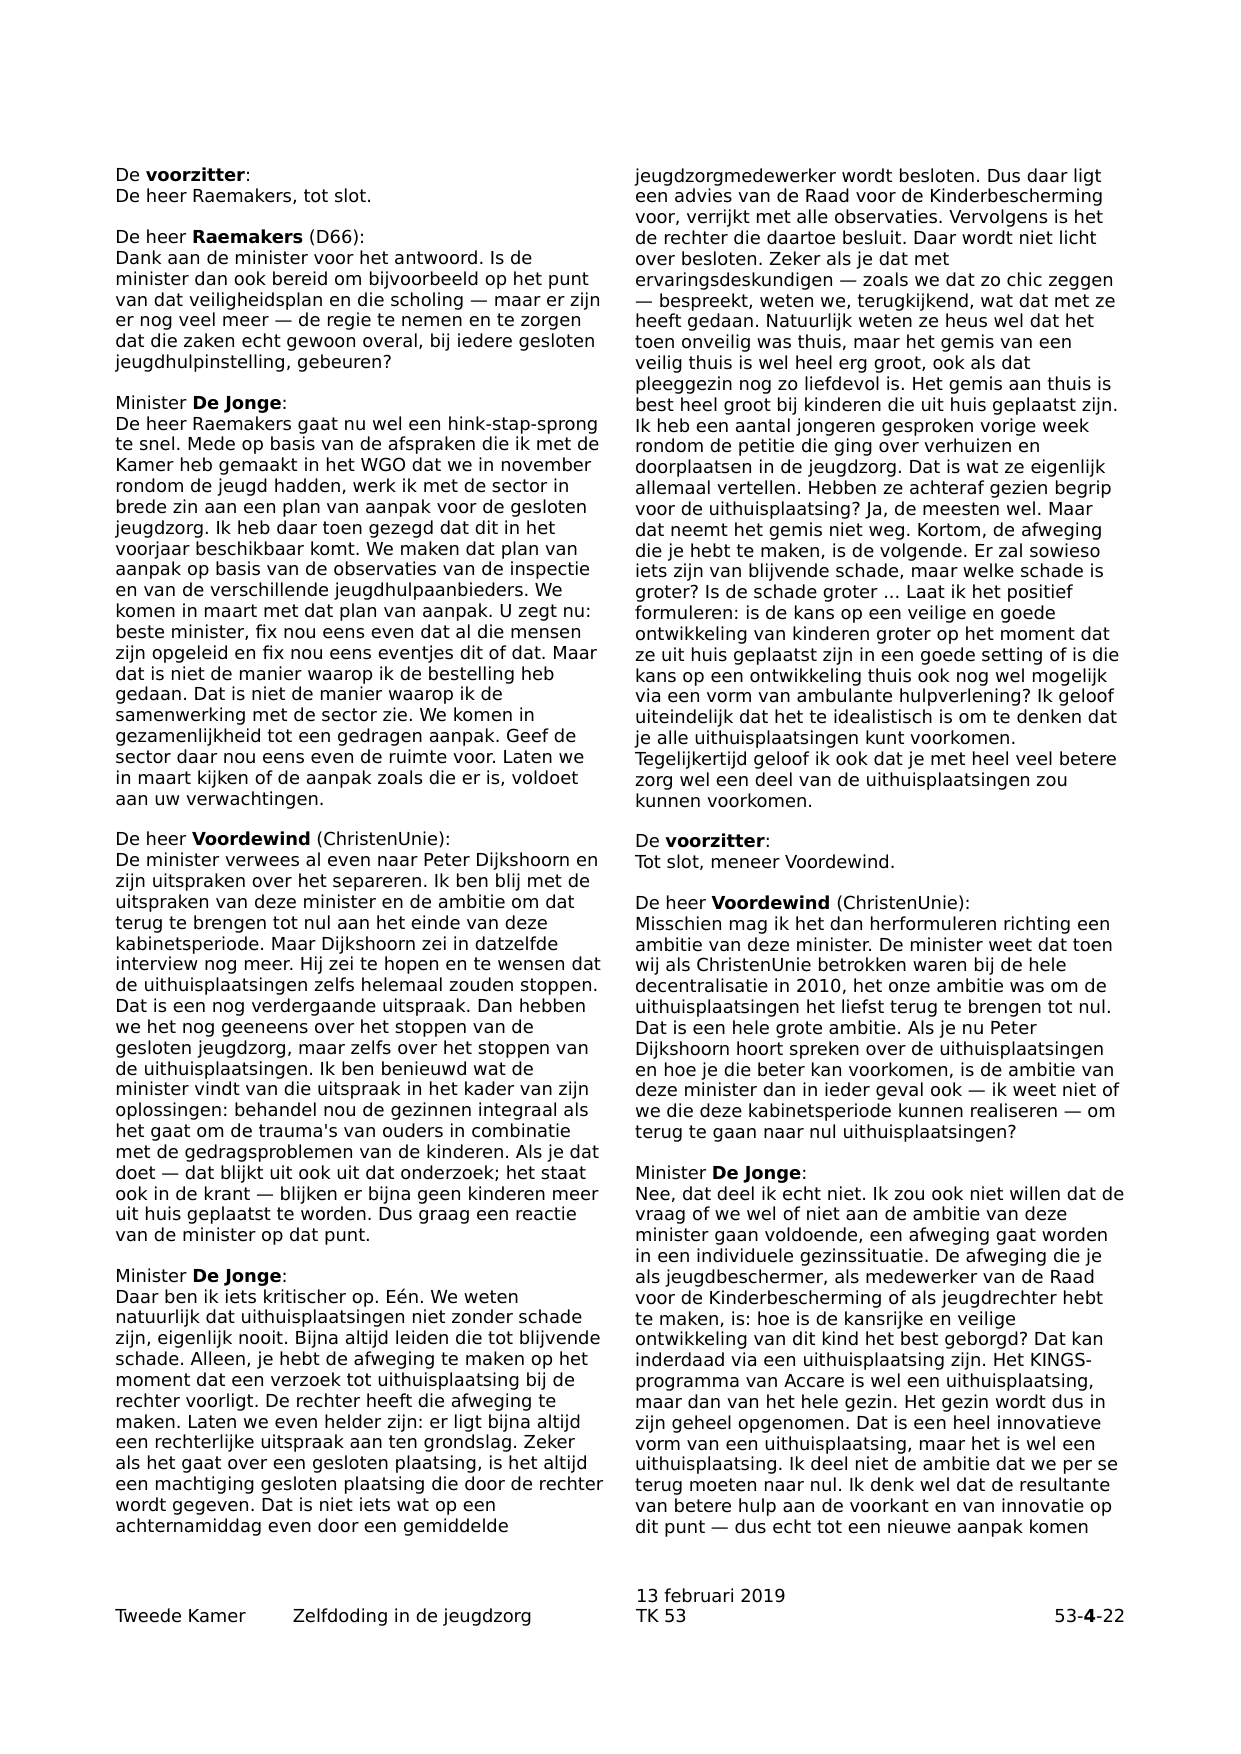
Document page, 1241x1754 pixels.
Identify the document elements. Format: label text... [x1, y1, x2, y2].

text De minister verwees al even naar Peter Dijkshoorn en zijn uitspraken over het separeren. Ik ben blij met de uitspraken van deze minister en de ambitie om dat terug te brengen tot nul aan het einde van deze kabinetsperiode. Maar Dijkshoorn zei in datzelfde interview nog meer. Hij zei te hopen en te wensen dat de uithuisplaatsingen zelfs helemaal zouden stoppen. Dat is een nog verdergaande uitspraak. Dan hebben we het nog geeneens over het stoppen van de gesloten jeugdzorg, maar zelfs over het stoppen van de uithuisplaatsingen. Ik ben benieuwd wat de minister vindt van die uitspraak in het kader van zijn oplossingen: behandel nou de gezinnen integraal als het gaat om de trauma's van ouders in combinatie met de gedragsproblemen van de kinderen. Als je dat doet — dat blijkt uit ook uit dat onderzoek; het staat ook in de krant — blijken er bijna geen kinderen meer uit huis geplaatst te worden. Dus graag een reactie van de minister op dat punt. [115, 850, 605, 1246]
text Daar ben ik iets kritischer op. Eén. We weten natuurlijk dat uithuisplaatsingen niet zonder schade zijn, eigenlijk nooit. Bijna altijd leiden die tot blijvende schade. Alleen, je hebt de afweging te maken op het moment dat een verzoek tot uithuisplaatsing bij de rechter voorligt. De rechter heeft die afweging te maken. Laten we even helder zijn: er ligt bijna altijd een rechterlijke uitspraak aan ten grondslag. Zeker als het gaat over een gesloten plaatsing, is het altijd een machtiging gesloten plaatsing die door de rechter wordt gegeven. Dat is niet iets wat op een achternamiddag even door een gemiddelde [115, 1286, 605, 1536]
text Minister De Jonge: [635, 1163, 1125, 1183]
text Minister De Jonge: [115, 1266, 605, 1286]
text De voorzitter: [115, 165, 605, 186]
text Misschien mag ik het dan herformuleren richting een ambitie van deze minister. De minister weet dat toen wij als ChristenUnie betrokken waren bij de hele decentralisatie in 2010, het onze ambitie was om de uithuisplaatsingen het liefst terug te brengen tot nul. Dat is een hele grote ambitie. Als je nu Peter Dijkshoorn hoort spreken over de uithuisplaatsingen en hoe je die beter kan voorkomen, is de ambitie van deze minister dan in ieder geval ook — ik weet niet of we die deze kabinetsperiode kunnen realiseren — om terug te gaan naar nul uithuisplaatsingen? [635, 913, 1125, 1143]
text Tot slot, meneer Voordewind. [635, 852, 1125, 873]
text Minister De Jonge: [115, 393, 605, 413]
text jeugdzorgmedewerker wordt besloten. Dus daar ligt een advies van de Raad voor de Kinderbescherming voor, verrijkt met alle observaties. Vervolgens is het de rechter die daartoe besluit. Daar wordt niet licht over besloten. Zeker als je dat met ervaringsdeskundigen — zoals we dat zo chic zeggen — bespreekt, weten we, terugkijkend, wat dat met ze heeft gedaan. Natuurlijk weten ze heus wel dat het toen onveilig was thuis, maar het gemis van een veilig thuis is wel heel erg groot, ook als dat pleeggezin nog zo liefdevol is. Het gemis aan thuis is best heel groot bij kinderen die uit huis geplaatst zijn. Ik heb een aantal jongeren gesproken vorige week rondom de petitie die ging over verhuizen en doorplaatsen in de jeugdzorg. Dat is wat ze eigenlijk allemaal vertellen. Hebben ze achteraf gezien begrip voor de uithuisplaatsing? Ja, de meesten wel. Maar dat neemt het gemis niet weg. Kortom, de afweging die je hebt te maken, is de volgende. Er zal sowieso iets zijn van blijvende schade, maar welke schade is groter? Is de schade groter ... Laat ik het positief formuleren: is de kans op een veilige en goede ontwikkeling van kinderen groter op het moment dat ze uit huis geplaatst zijn in een goede setting of is die kans op een ontwikkeling thuis ook nog wel mogelijk via een vorm van ambulante hulpverlening? Ik geloof uiteindelijk dat het te idealistisch is om te denken dat je alle uithuisplaatsingen kunt voorkomen. Tegelijkertijd geloof ik ook dat je met heel veel betere zorg wel een deel van de uithuisplaatsingen zou kunnen voorkomen. [635, 165, 1125, 811]
text De heer Raemakers, tot slot. [115, 186, 605, 207]
text Dank aan de minister voor het antwoord. Is de minister dan ook bereid om bijvoorbeeld op het punt van dat veiligheidsplan en die scholing — maar er zijn er nog veel meer — de regie te nemen en te zorgen dat die zaken echt gewoon overal, bij iedere gesloten jeugdhulpinstelling, gebeuren? [115, 248, 605, 373]
text De heer Raemakers gaat nu wel een hink-stap-sprong te snel. Mede op basis van de afspraken die ik met de Kamer heb gemaakt in het WGO dat we in november rondom de jeugd hadden, werk ik met de sector in brede zin aan een plan van aanpak voor de gesloten jeugdzorg. Ik heb daar toen gezegd dat dit in het voorjaar beschikbaar komt. We maken dat plan van aanpak op basis van de observaties van de inspectie en van de verschillende jeugdhulpaanbieders. We komen in maart met dat plan van aanpak. U zegt nu: beste minister, fix nou eens even dat al die mensen zijn opgeleid en fix nou eens eventjes dit of dat. Maar dat is niet de manier waarop ik de bestelling heb gedaan. Dat is niet de manier waarop ik de samenwerking met de sector zie. We komen in gezamenlijkheid tot een gedragen aanpak. Geef de sector daar nou eens even de ruimte voor. Laten we in maart kijken of de aanpak zoals die er is, voldoet aan uw verwachtingen. [115, 413, 605, 809]
text De heer Voordewind (ChristenUnie): [115, 829, 605, 850]
text De heer Raemakers (D66): [115, 227, 605, 248]
text Nee, dat deel ik echt niet. Ik zou ook niet willen dat de vraag of we wel of niet aan de ambitie van deze minister gaan voldoende, een afweging gaat worden in een individuele gezinssituatie. De afweging die je als jeugdbeschermer, als medewerker van de Raad voor de Kinderbescherming of als jeugdrechter hebt te maken, is: hoe is de kansrijke en veilige ontwikkeling van dit kind het best geborgd? Dat kan inderdaad via een uithuisplaatsing zijn. Het KINGS-programma van Accare is wel een uithuisplaatsing, maar dan van het hele gezin. Het gezin wordt dus in zijn geheel opgenomen. Dat is een heel innovatieve vorm van een uithuisplaatsing, maar het is wel een uithuisplaatsing. Ik deel niet de ambitie dat we per se terug moeten naar nul. Ik denk wel dat de resultante van betere hulp aan de voorkant en van innovatie op dit punt — dus echt tot een nieuwe aanpak komen [635, 1183, 1125, 1537]
text De voorzitter: [635, 831, 1125, 852]
text De heer Voordewind (ChristenUnie): [635, 893, 1125, 913]
